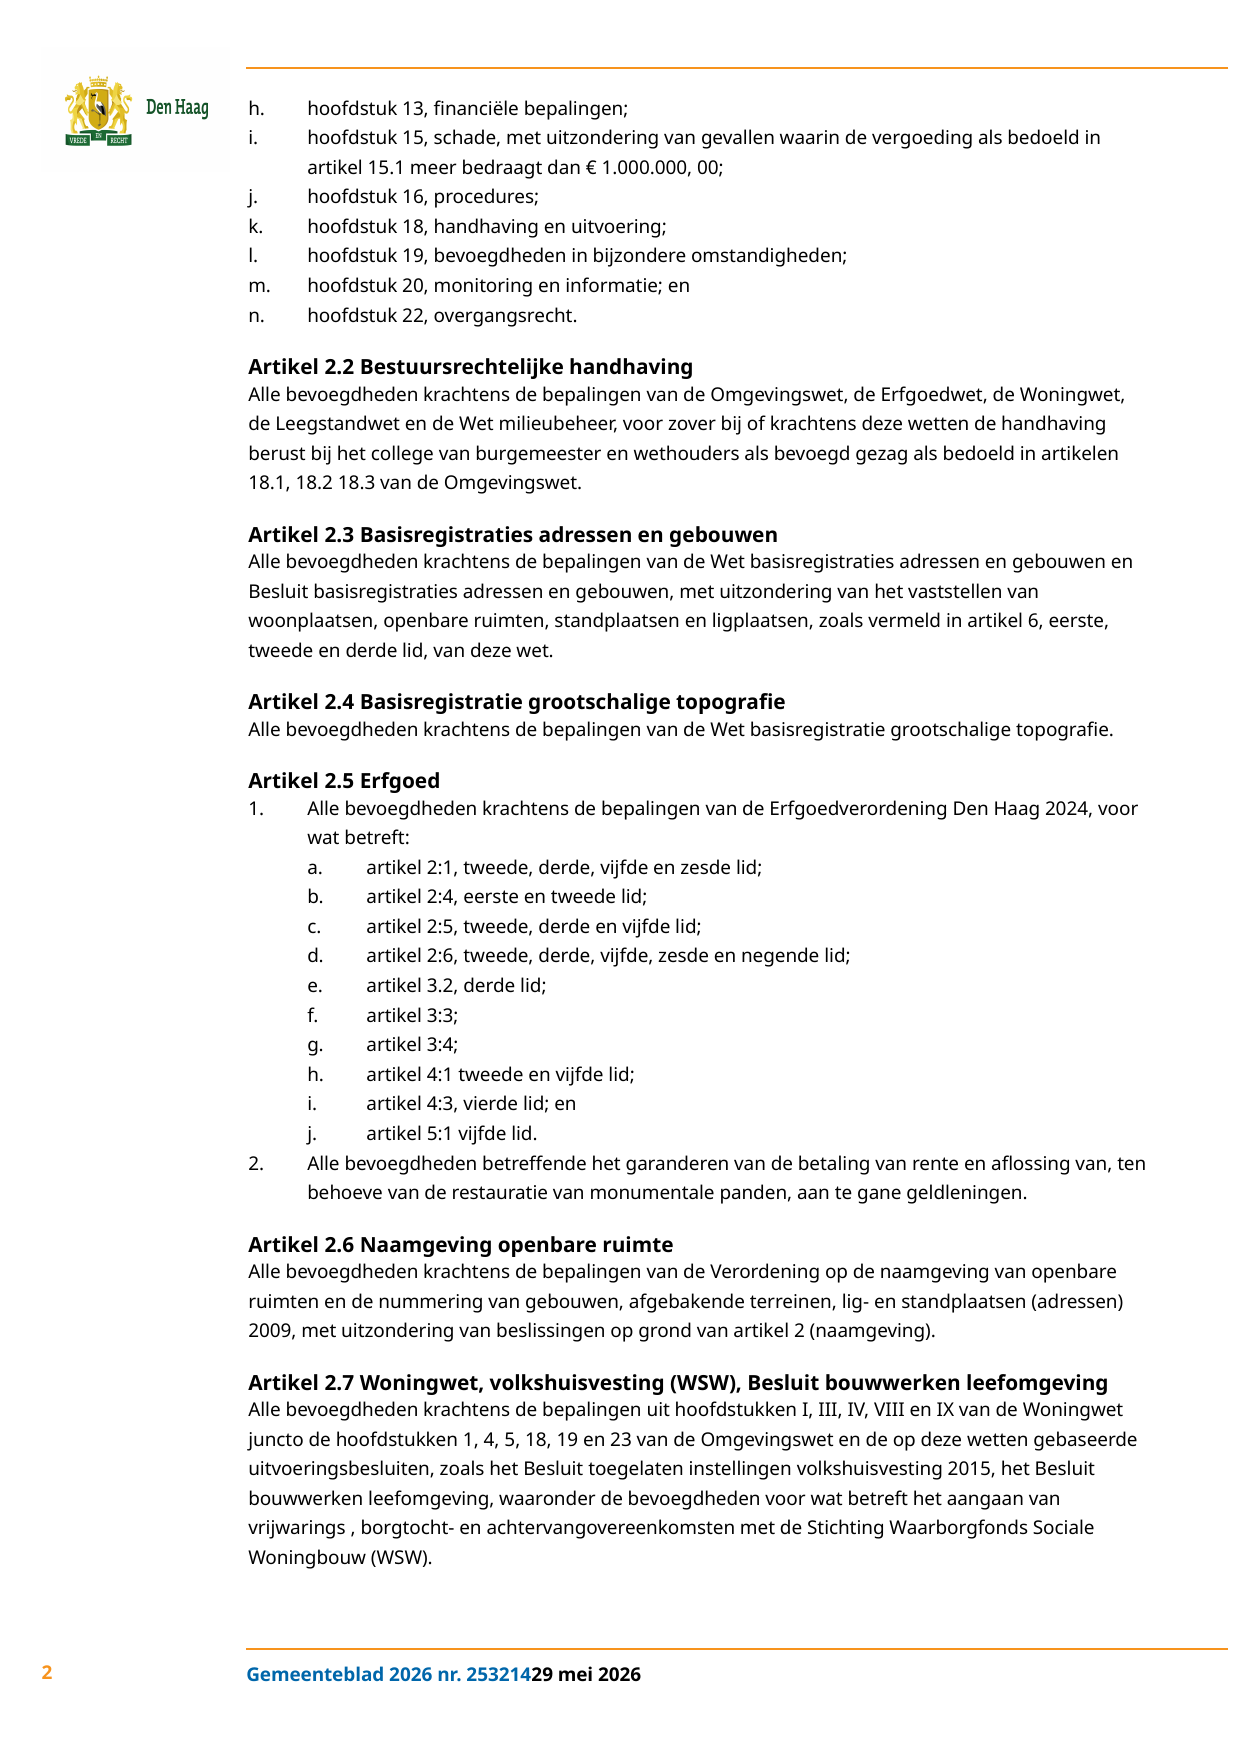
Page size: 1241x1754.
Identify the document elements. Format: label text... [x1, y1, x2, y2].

text Alle bevoegdheden krachtens de bepalingen van de Verordening op de naamgeving van openbare ruimten en de nummering van gebouwen, afgebakende terreinen, lig- en standplaatsen (adressen) 2009, met uitzondering van beslissingen op grond van artikel 2 (naamgeving). [248, 1258, 1152, 1343]
list artikel 4:1 tweede en vijfde lid; [307, 1061, 1152, 1087]
list hoofdstuk 13, financiële bepalingen; [248, 95, 1152, 121]
list artikel 3.2, derde lid; [307, 972, 1152, 998]
text Artikel 2.6 Naamgeving openbare ruimte [248, 1230, 1152, 1258]
list hoofdstuk 15, schade, met uitzondering van gevallen waarin de vergoeding als bedoeld in artikel 15.1 meer bedraagt dan € 1.000.000, 00; [248, 124, 1152, 180]
list hoofdstuk 20, monitoring en informatie; en [248, 272, 1152, 298]
list artikel 5:1 vijfde lid. [307, 1120, 1152, 1146]
list artikel 2:1, tweede, derde, vijfde en zesde lid; [307, 854, 1152, 880]
list artikel 4:3, vierde lid; en [307, 1091, 1152, 1116]
list Alle bevoegdheden krachtens de bepalingen van de Erfgoedverordening Den Haag 2024, voor wat betreft: [248, 795, 1152, 850]
text Artikel 2.7 Woningwet, volkshuisvesting (WSW), Besluit bouwwerken leefomgeving [248, 1368, 1152, 1396]
text Artikel 2.3 Basisregistraties adressen en gebouwen [248, 520, 1152, 548]
picture [41, 47, 231, 172]
list artikel 3:4; [307, 1031, 1152, 1057]
text Artikel 2.4 Basisregistratie grootschalige topografie [248, 687, 1152, 716]
list artikel 3:3; [307, 1002, 1152, 1028]
list hoofdstuk 18, handhaving en uitvoering; [248, 213, 1152, 239]
text Alle bevoegdheden krachtens de bepalingen uit hoofdstukken I, III, IV, VIII en IX van de Woningwet juncto de hoofdstukken 1, 4, 5, 18, 19 en 23 van de Omgevingswet en de op deze wetten gebaseerde uitvoeringsbesluiten, zoals het Besluit toegelaten instellingen volkshuisvesting 2015, het Besluit bouwwerken leefomgeving, waaronder de bevoegdheden voor wat betreft het aangaan van vrijwarings , borgtocht- en achtervangovereenkomsten met de Stichting Waarborgfonds Sociale Woningbouw (WSW). [248, 1396, 1152, 1570]
text Artikel 2.5 Erfgoed [248, 766, 1152, 795]
list hoofdstuk 22, overgangsrecht. [248, 302, 1152, 328]
list artikel 2:5, tweede, derde en vijfde lid; [307, 913, 1152, 939]
list hoofdstuk 19, bevoegdheden in bijzondere omstandigheden; [248, 243, 1152, 268]
text Alle bevoegdheden krachtens de bepalingen van de Omgevingswet, de Erfgoedwet, de Woningwet, de Leegstandwet en de Wet milieubeheer, voor zover bij of krachtens deze wetten de handhaving berust bij het college van burgemeester en wethouders als bevoegd gezag als bedoeld in artikelen 18.1, 18.2 18.3 van de Omgevingswet. [248, 381, 1152, 495]
text Alle bevoegdheden krachtens de bepalingen van de Wet basisregistraties adressen en gebouwen en Besluit basisregistraties adressen en gebouwen, met uitzondering van het vaststellen van woonplaatsen, openbare ruimten, standplaatsen en ligplaatsen, zoals vermeld in artikel 6, eerste, tweede en derde lid, van deze wet. [248, 548, 1152, 663]
list artikel 2:6, tweede, derde, vijfde, zesde en negende lid; [307, 943, 1152, 968]
list hoofdstuk 16, procedures; [248, 183, 1152, 209]
list Alle bevoegdheden betreffende het garanderen van de betaling van rente en aflossing van, ten behoeve van de restauratie van monumentale panden, aan te gane geldleningen. [248, 1150, 1152, 1205]
list artikel 2:4, eerste en tweede lid; [307, 883, 1152, 909]
text Artikel 2.2 Bestuursrechtelijke handhaving [248, 352, 1152, 381]
text Alle bevoegdheden krachtens de bepalingen van de Wet basisregistratie grootschalige topografie. [248, 716, 1152, 742]
